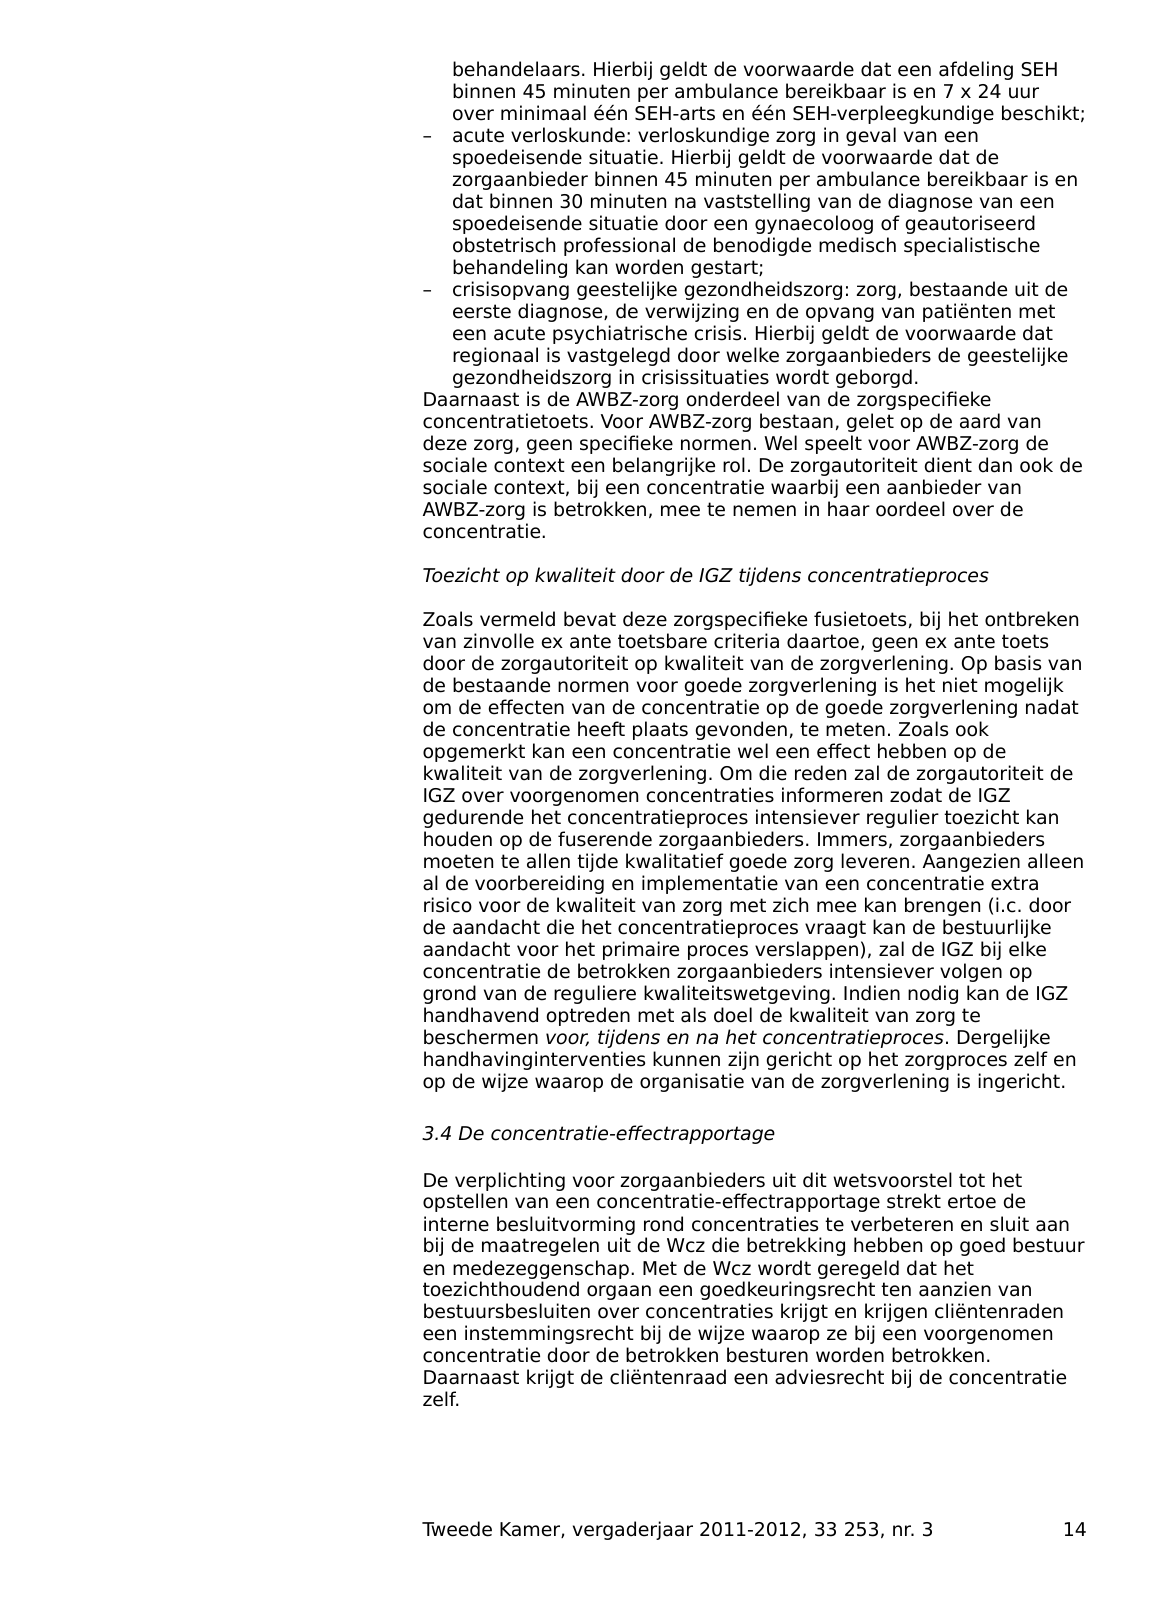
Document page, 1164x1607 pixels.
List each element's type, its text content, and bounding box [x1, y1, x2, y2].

text Zoals vermeld bevat deze zorgspecifieke fusietoets, bij het ontbreken van zinvolle ex ante toetsbare criteria daartoe, geen ex ante toets door de zorgautoriteit op kwaliteit van de zorgverlening. Op basis van de bestaande normen voor goede zorgverlening is het niet mogelijk om de effecten van de concentratie op de goede zorgverlening nadat de concentratie heeft plaats gevonden, te meten. Zoals ook opgemerkt kan een concentratie wel een effect hebben op de kwaliteit van de zorgverlening. Om die reden zal de zorgautoriteit de IGZ over voorgenomen concentraties informeren zodat de IGZ gedurende het concentratieproces intensiever regulier toezicht kan houden op de fuserende zorgaanbieders. Immers, zorgaanbieders moeten te allen tijde kwalitatief goede zorg leveren. Aangezien alleen al de voorbereiding en implementatie van een concentratie extra risico voor de kwaliteit van zorg met zich mee kan brengen (i.c. door de aandacht die het concentratieproces vraagt kan de bestuurlijke aandacht voor het primaire proces verslappen), zal de IGZ bij elke concentratie de betrokken zorgaanbieders intensiever volgen op grond van de reguliere kwaliteitswetgeving. Indien nodig kan de IGZ handhavend optreden met als doel de kwaliteit van zorg te beschermen voor, tijdens en na het concentratieproces. Dergelijke handhavinginterventies kunnen zijn gericht op het zorgproces zelf en op de wijze waarop de organisatie van de zorgverlening is ingericht. [422, 609, 1087, 1092]
subtitle Toezicht op kwaliteit door de IGZ tijdens concentratieproces [422, 565, 1087, 587]
text De verplichting voor zorgaanbieders uit dit wetsvoorstel tot het opstellen van een concentratie-effectrapportage strekt ertoe de interne besluitvorming rond concentraties te verbeteren en sluit aan bij de maatregelen uit de Wcz die betrekking hebben op goed bestuur en medezeggenschap. Met de Wcz wordt geregeld dat het toezichthoudend orgaan een goedkeuringsrecht ten aanzien van bestuursbesluiten over concentraties krijgt en krijgen cliëntenraden een instemmingsrecht bij de wijze waarop ze bij een voorgenomen concentratie door de betrokken besturen worden betrokken. Daarnaast krijgt de cliëntenraad een adviesrecht bij de concentratie zelf. [422, 1169, 1087, 1411]
text behandelaars. Hierbij geldt de voorwaarde dat een afdeling SEH binnen 45 minuten per ambulance bereikbaar is en 7 x 24 uur over minimaal één SEH-arts en één SEH-verpleegkundige beschikt; [422, 59, 1087, 125]
text – acute verloskunde: verloskundige zorg in geval van een spoedeisende situatie. Hierbij geldt de voorwaarde dat de zorgaanbieder binnen 45 minuten per ambulance bereikbaar is en dat binnen 30 minuten na vaststelling van de diagnose van een spoedeisende situatie door een gynaecoloog of geautoriseerd obstetrisch professional de benodigde medisch specialistische behandeling kan worden gestart; [422, 125, 1087, 279]
text – crisisopvang geestelijke gezondheidszorg: zorg, bestaande uit de eerste diagnose, de verwijzing en de opvang van patiënten met een acute psychiatrische crisis. Hierbij geldt de voorwaarde dat regionaal is vastgelegd door welke zorgaanbieders de geestelijke gezondheidszorg in crisissituaties wordt geborgd. [422, 279, 1087, 389]
text Daarnaast is de AWBZ-zorg onderdeel van de zorgspecifieke concentratietoets. Voor AWBZ-zorg bestaan, gelet op de aard van deze zorg, geen specifieke normen. Wel speelt voor AWBZ-zorg de sociale context een belangrijke rol. De zorgautoriteit dient dan ook de sociale context, bij een concentratie waarbij een aanbieder van AWBZ-zorg is betrokken, mee te nemen in haar oordeel over de concentratie. [422, 389, 1087, 543]
subtitle 3.4 De concentratie-effectrapportage [422, 1122, 1087, 1144]
